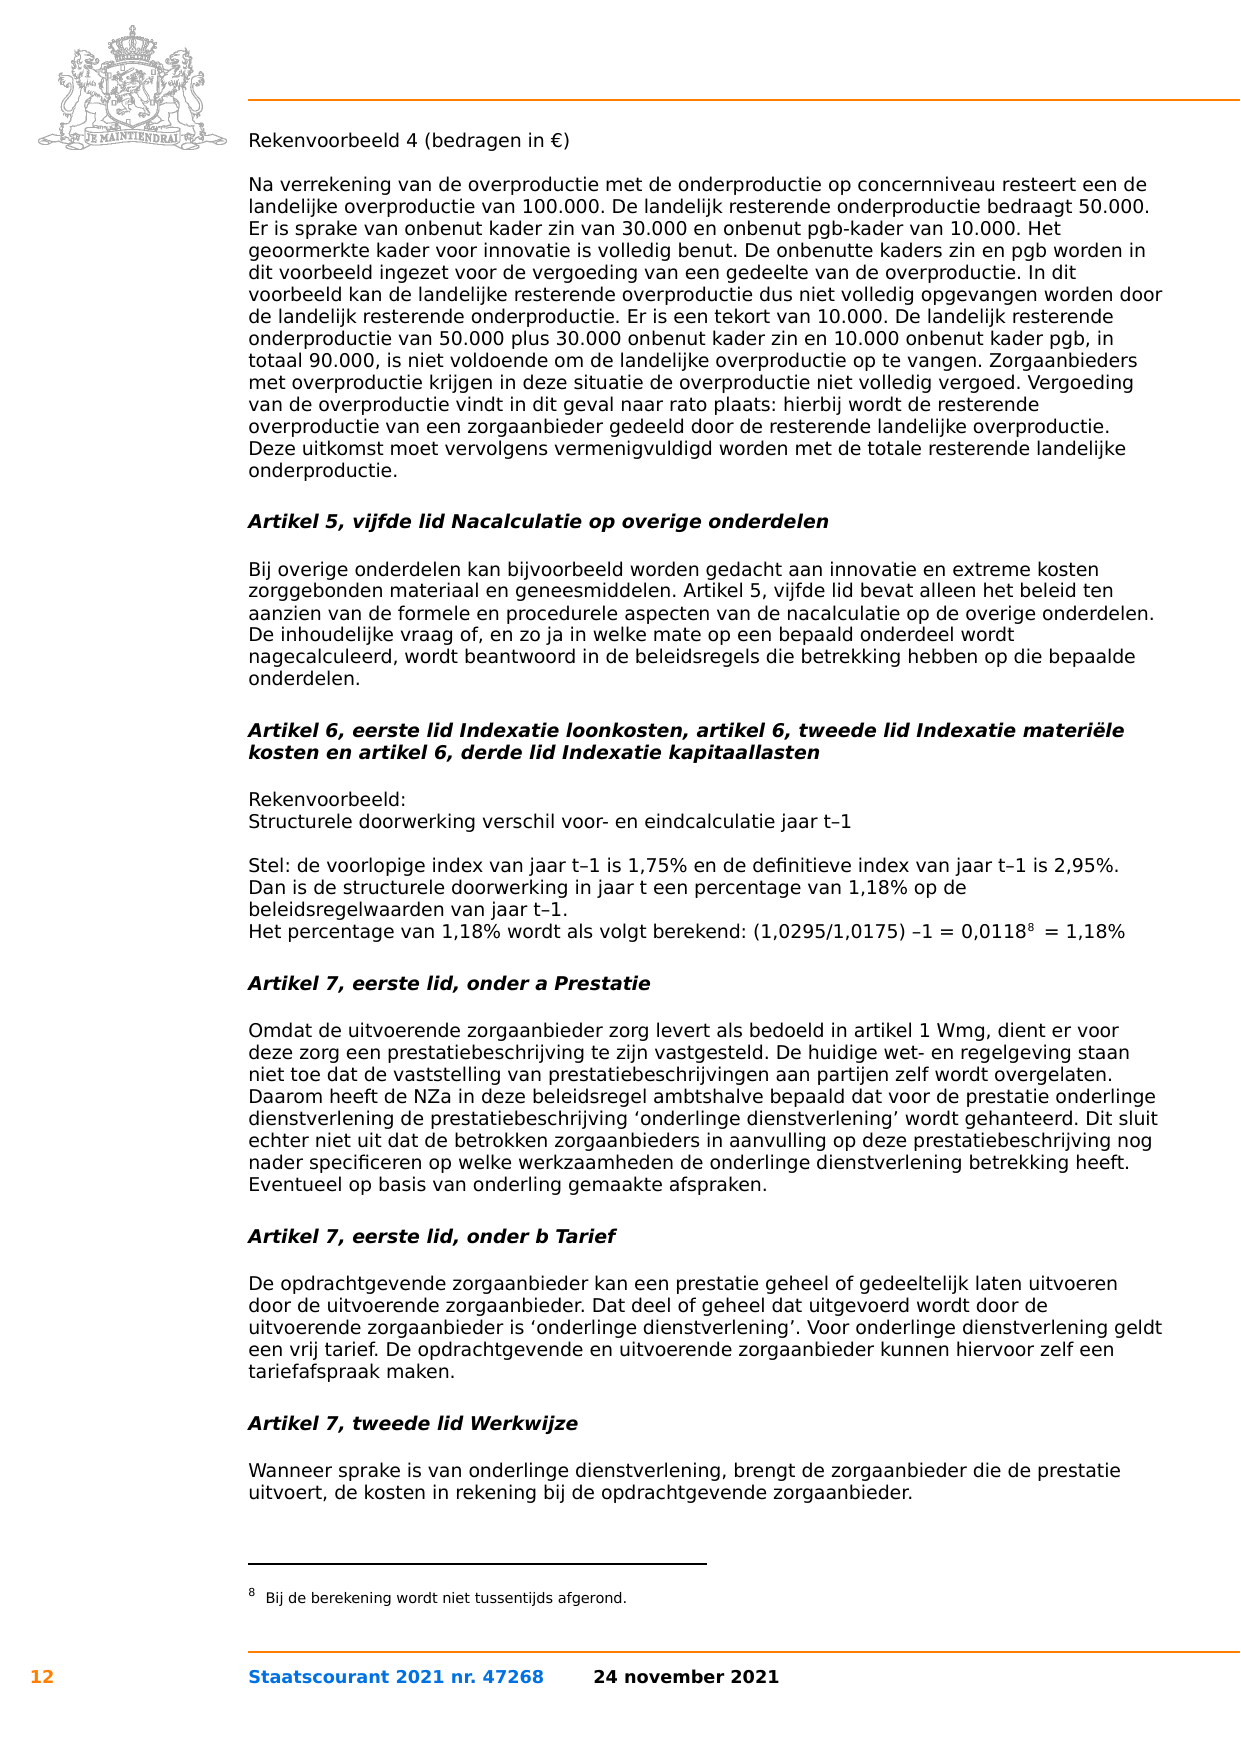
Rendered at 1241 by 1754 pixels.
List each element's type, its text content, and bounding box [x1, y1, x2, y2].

subtitle Artikel 7, eerste lid, onder a Prestatie [248, 973, 1163, 995]
text Wanneer sprake is van onderlinge dienstverlening, brengt de zorgaanbieder die de prestatie uitvoert, de kosten in rekening bij de opdrachtgevende zorgaanbieder. [248, 1460, 1163, 1504]
text Bij de berekening wordt niet tussentijds afgerond. [248, 1586, 1163, 1608]
text Omdat de uitvoerende zorgaanbieder zorg levert als bedoeld in artikel 1 Wmg, dient er voor deze zorg een prestatiebeschrijving te zijn vastgesteld. De huidige wet- en regelgeving staan niet toe dat de vaststelling van prestatiebeschrijvingen aan partijen zelf wordt overgelaten. Daarom heeft de NZa in deze beleidsregel ambtshalve bepaald dat voor de prestatie onderlinge dienstverlening de prestatiebeschrijving ‘onderlinge dienstverlening’ wordt gehanteerd. Dit sluit echter niet uit dat de betrokken zorgaanbieders in aanvulling op deze prestatiebeschrijving nog nader specificeren op welke werkzaamheden de onderlinge dienstverlening betrekking heeft. Eventueel op basis van onderling gemaakte afspraken. [248, 1020, 1163, 1196]
subtitle Artikel 5, vijfde lid Nacalculatie op overige onderdelen [248, 511, 1163, 533]
text Rekenvoorbeeld: [248, 789, 1163, 811]
text Stel: de voorlopige index van jaar t–1 is 1,75% en de definitieve index van jaar t–1 is 2,95%. Dan is de structurele doorwerking in jaar t een percentage van 1,18% op de beleidsregelwaarden van jaar t–1. [248, 855, 1163, 921]
text Structurele doorwerking verschil voor- en eindcalculatie jaar t–1 [248, 811, 1163, 833]
text De opdrachtgevende zorgaanbieder kan een prestatie geheel of gedeeltelijk laten uitvoeren door de uitvoerende zorgaanbieder. Dat deel of geheel dat uitgevoerd wordt door de uitvoerende zorgaanbieder is ‘onderlinge dienstverlening’. Voor onderlinge dienstverlening geldt een vrij tarief. De opdrachtgevende en uitvoerende zorgaanbieder kunnen hiervoor zelf een tariefafspraak maken. [248, 1273, 1163, 1383]
text Na verrekening van de overproductie met de onderproductie op concernniveau resteert een de landelijke overproductie van 100.000. De landelijk resterende onderproductie bedraagt 50.000. Er is sprake van onbenut kader zin van 30.000 en onbenut pgb-kader van 10.000. Het geoormerkte kader voor innovatie is volledig benut. De onbenutte kaders zin en pgb worden in dit voorbeeld ingezet voor de vergoeding van een gedeelte van de overproductie. In dit voorbeeld kan de landelijke resterende overproductie dus niet volledig opgevangen worden door de landelijk resterende onderproductie. Er is een tekort van 10.000. De landelijk resterende onderproductie van 50.000 plus 30.000 onbenut kader zin en 10.000 onbenut kader pgb, in totaal 90.000, is niet voldoende om de landelijke overproductie op te vangen. Zorgaanbieders met overproductie krijgen in deze situatie de overproductie niet volledig vergoed. Vergoeding van de overproductie vindt in dit geval naar rato plaats: hierbij wordt de resterende overproductie van een zorgaanbieder gedeeld door de resterende landelijke overproductie. Deze uitkomst moet vervolgens vermenigvuldigd worden met de totale resterende landelijke onderproductie. [248, 174, 1163, 481]
text Bij overige onderdelen kan bijvoorbeeld worden gedacht aan innovatie en extreme kosten zorggebonden materiaal en geneesmiddelen. Artikel 5, vijfde lid bevat alleen het beleid ten aanzien van de formele en procedurele aspecten van de nacalculatie op de overige onderdelen. De inhoudelijke vraag of, en zo ja in welke mate op een bepaald onderdeel wordt nagecalculeerd, wordt beantwoord in de beleidsregels die betrekking hebben op die bepaalde onderdelen. [248, 558, 1163, 690]
text Het percentage van 1,18% wordt als volgt berekend: (1,0295/1,0175) –1 = 0,0118 = 1,18% [248, 921, 1163, 943]
subtitle Artikel 6, eerste lid Indexatie loonkosten, artikel 6, tweede lid Indexatie materiële kosten en artikel 6, derde lid Indexatie kapitaallasten [248, 720, 1163, 764]
subtitle Artikel 7, tweede lid Werkwijze [248, 1413, 1163, 1435]
subtitle Rekenvoorbeeld 4 (bedragen in €) [248, 130, 1163, 152]
picture [38, 25, 227, 150]
subtitle Artikel 7, eerste lid, onder b Tarief [248, 1226, 1163, 1248]
